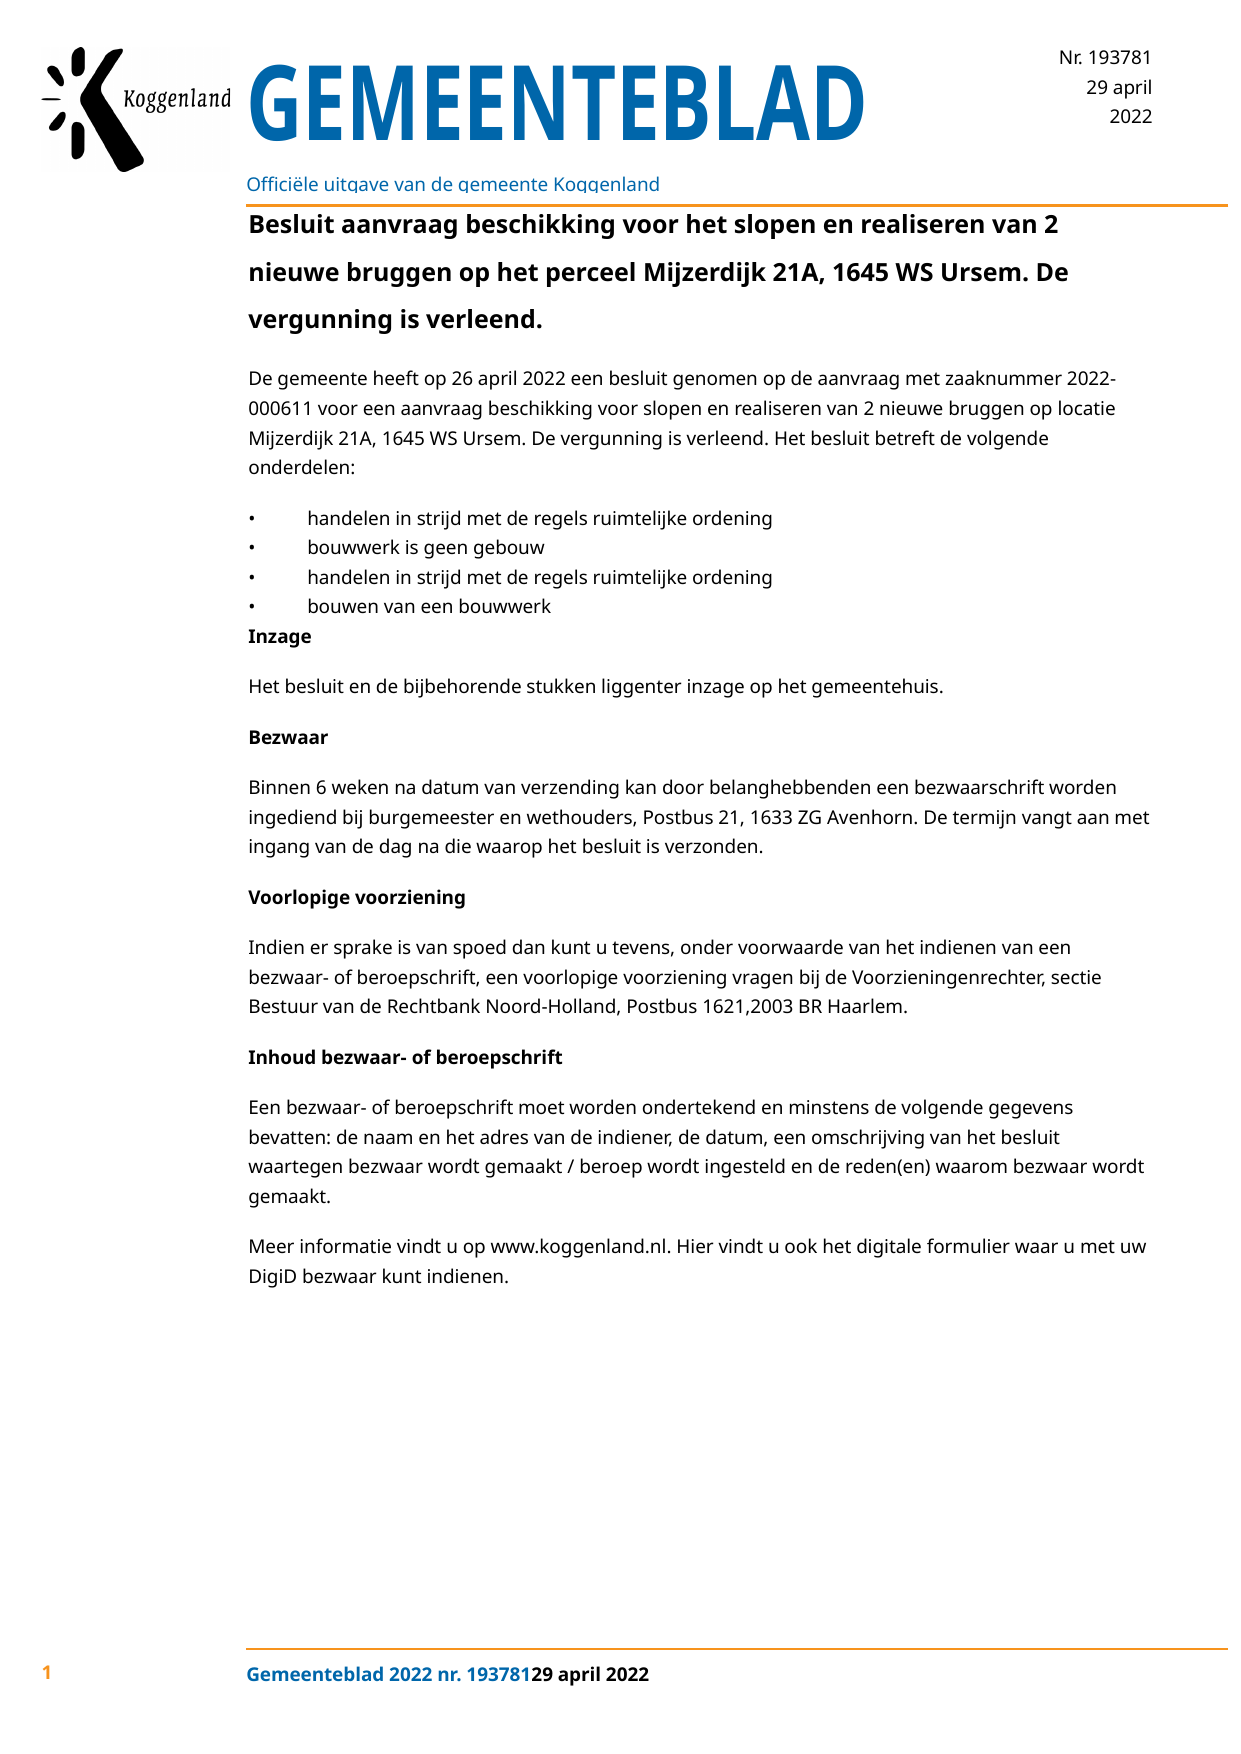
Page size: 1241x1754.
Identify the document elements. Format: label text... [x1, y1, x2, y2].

text Inhoud bezwaar- of beroepschrift [248, 1044, 1152, 1069]
list bouwen van een bouwwerk [248, 593, 1152, 619]
text Bezwaar [248, 724, 1152, 749]
text Meer informatie vindt u op www.koggenland.nl. Hier vindt u ook het digitale formulier waar u met uw DigiD bezwaar kunt indienen. [248, 1233, 1152, 1289]
text Het besluit en de bijbehorende stukken liggenter inzage op het gemeentehuis. [248, 673, 1152, 699]
text De gemeente heeft op 26 april 2022 een besluit genomen op de aanvraag met zaaknummer 2022-000611 voor een aanvraag beschikking voor slopen en realiseren van 2 nieuwe bruggen op locatie Mijzerdijk 21A, 1645 WS Ursem. De vergunning is verleend. Het besluit betreft de volgende onderdelen: [248, 366, 1152, 480]
text Voorlopige voorziening [248, 884, 1152, 909]
list handelen in strijd met de regels ruimtelijke ordening [248, 564, 1152, 589]
text Indien er sprake is van spoed dan kunt u tevens, onder voorwaarde van het indienen van een bezwaar- of beroepschrift, een voorlopige voorziening vragen bij de Voorzieningenrechter, sectie Bestuur van de Rechtbank Noord-Holland, Postbus 1621,2003 BR Haarlem. [248, 934, 1152, 1019]
picture [41, 47, 231, 172]
text Een bezwaar- of beroepschrift moet worden ondertekend en minstens de volgende gegevens bevatten: de naam en het adres van de indiener, de datum, een omschrijving van het besluit waartegen bezwaar wordt gemaakt / beroep wordt ingesteld en de reden(en) waarom bezwaar wordt gemaakt. [248, 1094, 1152, 1209]
text Binnen 6 weken na datum van verzending kan door belanghebbenden een bezwaarschrift worden ingediend bij burgemeester en wethouders, Postbus 21, 1633 ZG Avenhorn. De termijn vangt aan met ingang van de dag na die waarop het besluit is verzonden. [248, 774, 1152, 859]
list bouwwerk is geen gebouw [248, 534, 1152, 560]
list handelen in strijd met de regels ruimtelijke ordening [248, 505, 1152, 530]
text Besluit aanvraag beschikking voor het slopen en realiseren van 2 nieuwe bruggen op het perceel Mijzerdijk 21A, 1645 WS Ursem. De vergunning is verleend. [248, 207, 1152, 336]
text Inzage [248, 623, 1152, 649]
